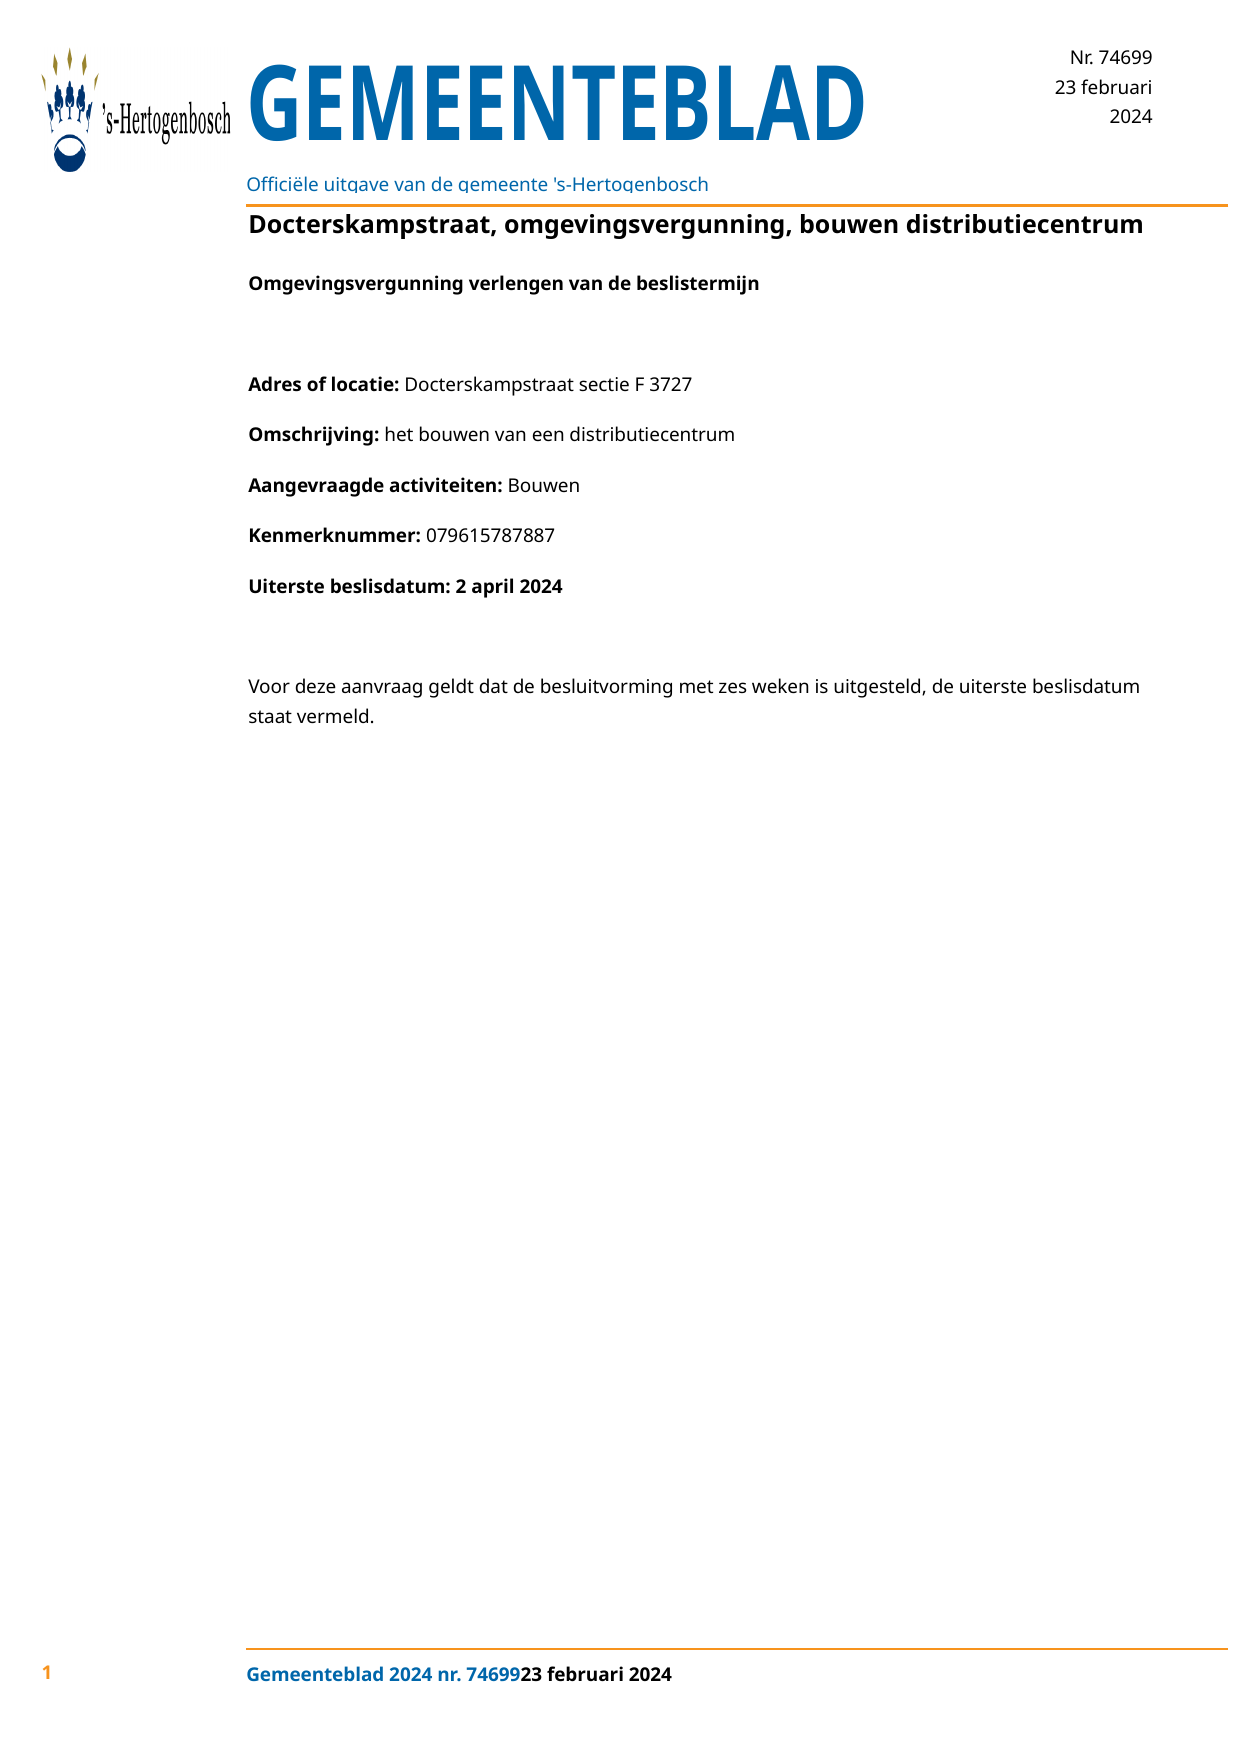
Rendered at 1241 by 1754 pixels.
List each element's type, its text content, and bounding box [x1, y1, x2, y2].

text Aangevraagde activiteiten: Bouwen [248, 472, 1152, 498]
text Kenmerknummer: 079615787887 [248, 522, 1152, 548]
text Omgevingsvergunning verlengen van de beslistermijn [248, 270, 1152, 296]
text Docterskampstraat, omgevingsvergunning, bouwen distributiecentrum [248, 207, 1152, 241]
text Omschrijving: het bouwen van een distributiecentrum [248, 422, 1152, 447]
text Adres of locatie: Docterskampstraat sectie F 3727 [248, 371, 1152, 397]
text Uiterste beslisdatum: 2 april 2024 [248, 573, 1152, 598]
picture [41, 47, 231, 172]
text Voor deze aanvraag geldt dat de besluitvorming met zes weken is uitgesteld, de uiterste beslisdatum staat vermeld. [248, 674, 1152, 729]
